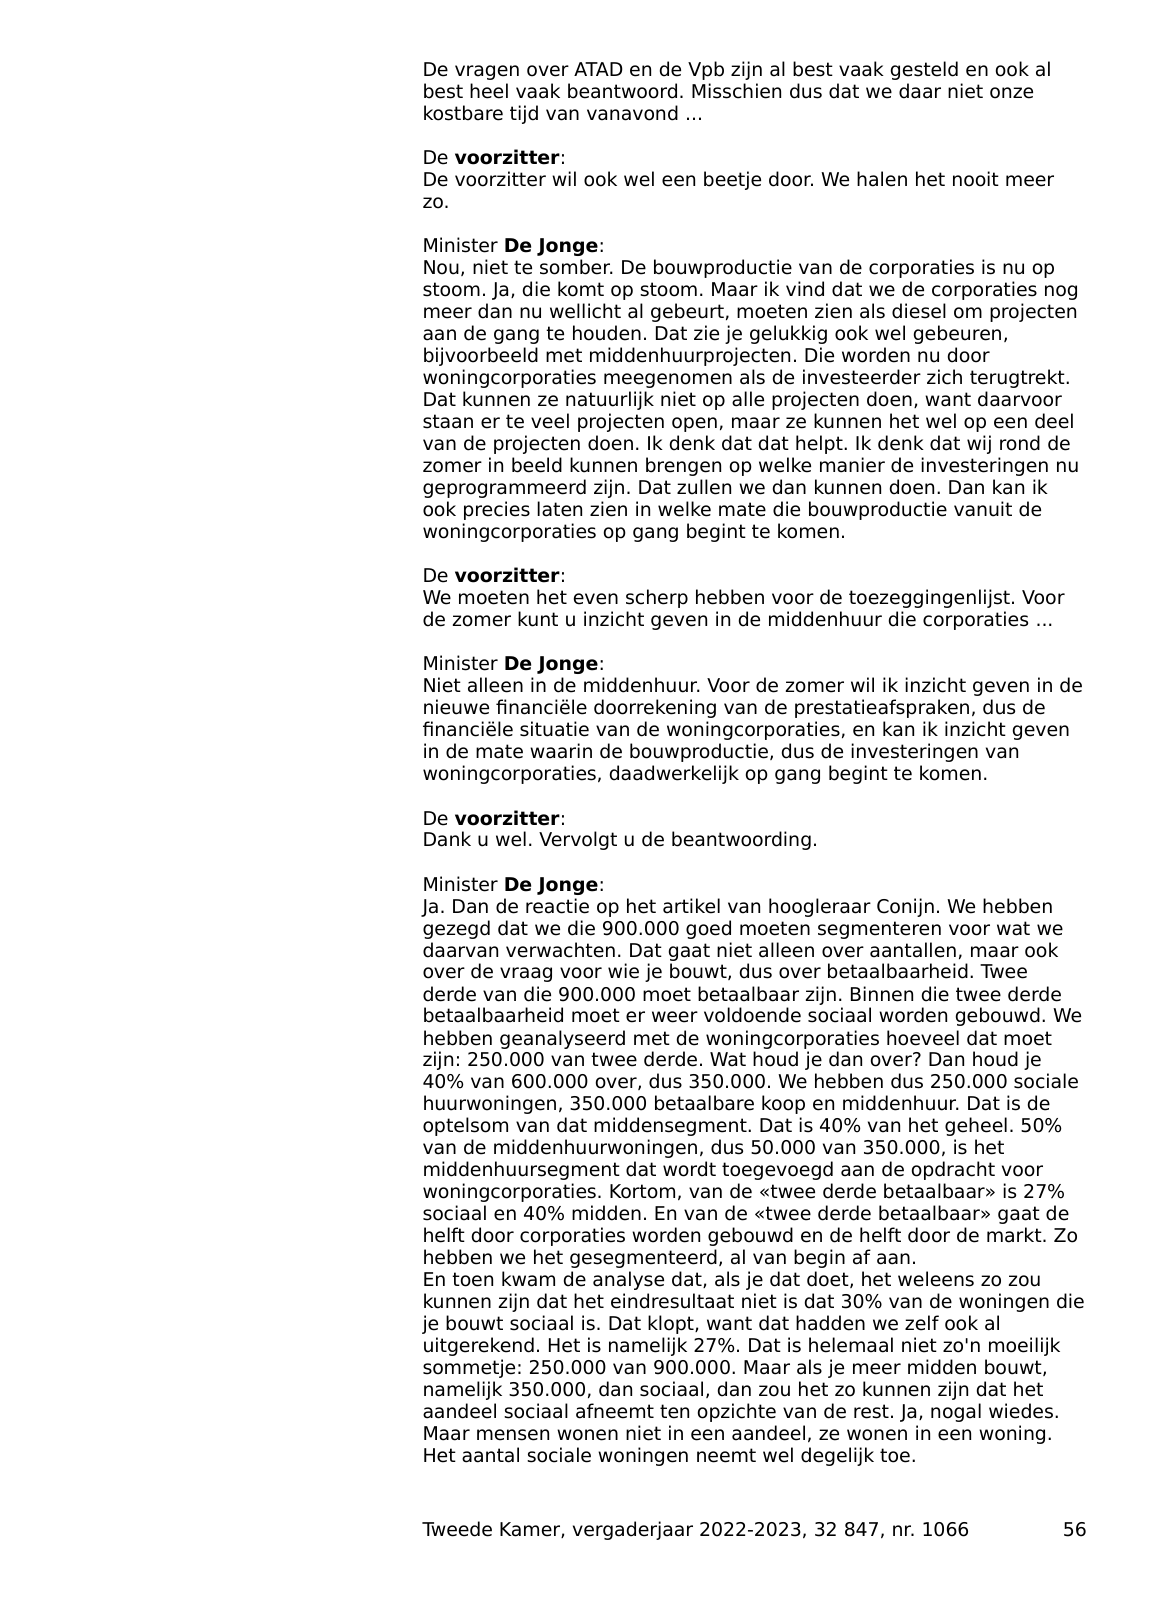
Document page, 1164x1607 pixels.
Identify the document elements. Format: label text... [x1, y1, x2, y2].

text Minister De Jonge: [422, 653, 1087, 675]
text Minister De Jonge: [422, 873, 1087, 896]
text We moeten het even scherp hebben voor de toezeggingenlijst. Voor de zomer kunt u inzicht geven in de middenhuur die corporaties ... [422, 587, 1087, 631]
text Dank u wel. Vervolgt u de beantwoording. [422, 829, 1087, 851]
text Nou, niet te somber. De bouwproductie van de corporaties is nu op stoom. Ja, die komt op stoom. Maar ik vind dat we de corporaties nog meer dan nu wellicht al gebeurt, moeten zien als diesel om projecten aan de gang te houden. Dat zie je gelukkig ook wel gebeuren, bijvoorbeeld met middenhuurprojecten. Die worden nu door woningcorporaties meegenomen als de investeerder zich terugtrekt. Dat kunnen ze natuurlijk niet op alle projecten doen, want daarvoor staan er te veel projecten open, maar ze kunnen het wel op een deel van de projecten doen. Ik denk dat dat helpt. Ik denk dat wij rond de zomer in beeld kunnen brengen op welke manier de investeringen nu geprogrammeerd zijn. Dat zullen we dan kunnen doen. Dan kan ik ook precies laten zien in welke mate die bouwproductie vanuit de woningcorporaties op gang begint te komen. [422, 257, 1087, 543]
text En toen kwam de analyse dat, als je dat doet, het weleens zo zou kunnen zijn dat het eindresultaat niet is dat 30% van de woningen die je bouwt sociaal is. Dat klopt, want dat hadden we zelf ook al uitgerekend. Het is namelijk 27%. Dat is helemaal niet zo'n moeilijk sommetje: 250.000 van 900.000. Maar als je meer midden bouwt, namelijk 350.000, dan sociaal, dan zou het zo kunnen zijn dat het aandeel sociaal afneemt ten opzichte van de rest. Ja, nogal wiedes. Maar mensen wonen niet in een aandeel, ze wonen in een woning. Het aantal sociale woningen neemt wel degelijk toe. [422, 1269, 1087, 1467]
text De voorzitter wil ook wel een beetje door. We halen het nooit meer zo. [422, 169, 1087, 213]
text De vragen over ATAD en de Vpb zijn al best vaak gesteld en ook al best heel vaak beantwoord. Misschien dus dat we daar niet onze kostbare tijd van vanavond ... [422, 59, 1087, 125]
text Minister De Jonge: [422, 235, 1087, 257]
text De voorzitter: [422, 565, 1087, 587]
text Ja. Dan de reactie op het artikel van hoogleraar Conijn. We hebben gezegd dat we die 900.000 goed moeten segmenteren voor wat we daarvan verwachten. Dat gaat niet alleen over aantallen, maar ook over de vraag voor wie je bouwt, dus over betaalbaarheid. Twee derde van die 900.000 moet betaalbaar zijn. Binnen die twee derde betaalbaarheid moet er weer voldoende sociaal worden gebouwd. We hebben geanalyseerd met de woningcorporaties hoeveel dat moet zijn: 250.000 van twee derde. Wat houd je dan over? Dan houd je 40% van 600.000 over, dus 350.000. We hebben dus 250.000 sociale huurwoningen, 350.000 betaalbare koop en middenhuur. Dat is de optelsom van dat middensegment. Dat is 40% van het geheel. 50% van de middenhuurwoningen, dus 50.000 van 350.000, is het middenhuursegment dat wordt toegevoegd aan de opdracht voor woningcorporaties. Kortom, van de «twee derde betaalbaar» is 27% sociaal en 40% midden. En van de «twee derde betaalbaar» gaat de helft door corporaties worden gebouwd en de helft door de markt. Zo hebben we het gesegmenteerd, al van begin af aan. [422, 896, 1087, 1269]
text Niet alleen in de middenhuur. Voor de zomer wil ik inzicht geven in de nieuwe financiële doorrekening van de prestatieafspraken, dus de financiële situatie van de woningcorporaties, en kan ik inzicht geven in de mate waarin de bouwproductie, dus de investeringen van woningcorporaties, daadwerkelijk op gang begint te komen. [422, 675, 1087, 785]
text De voorzitter: [422, 147, 1087, 169]
text De voorzitter: [422, 807, 1087, 829]
